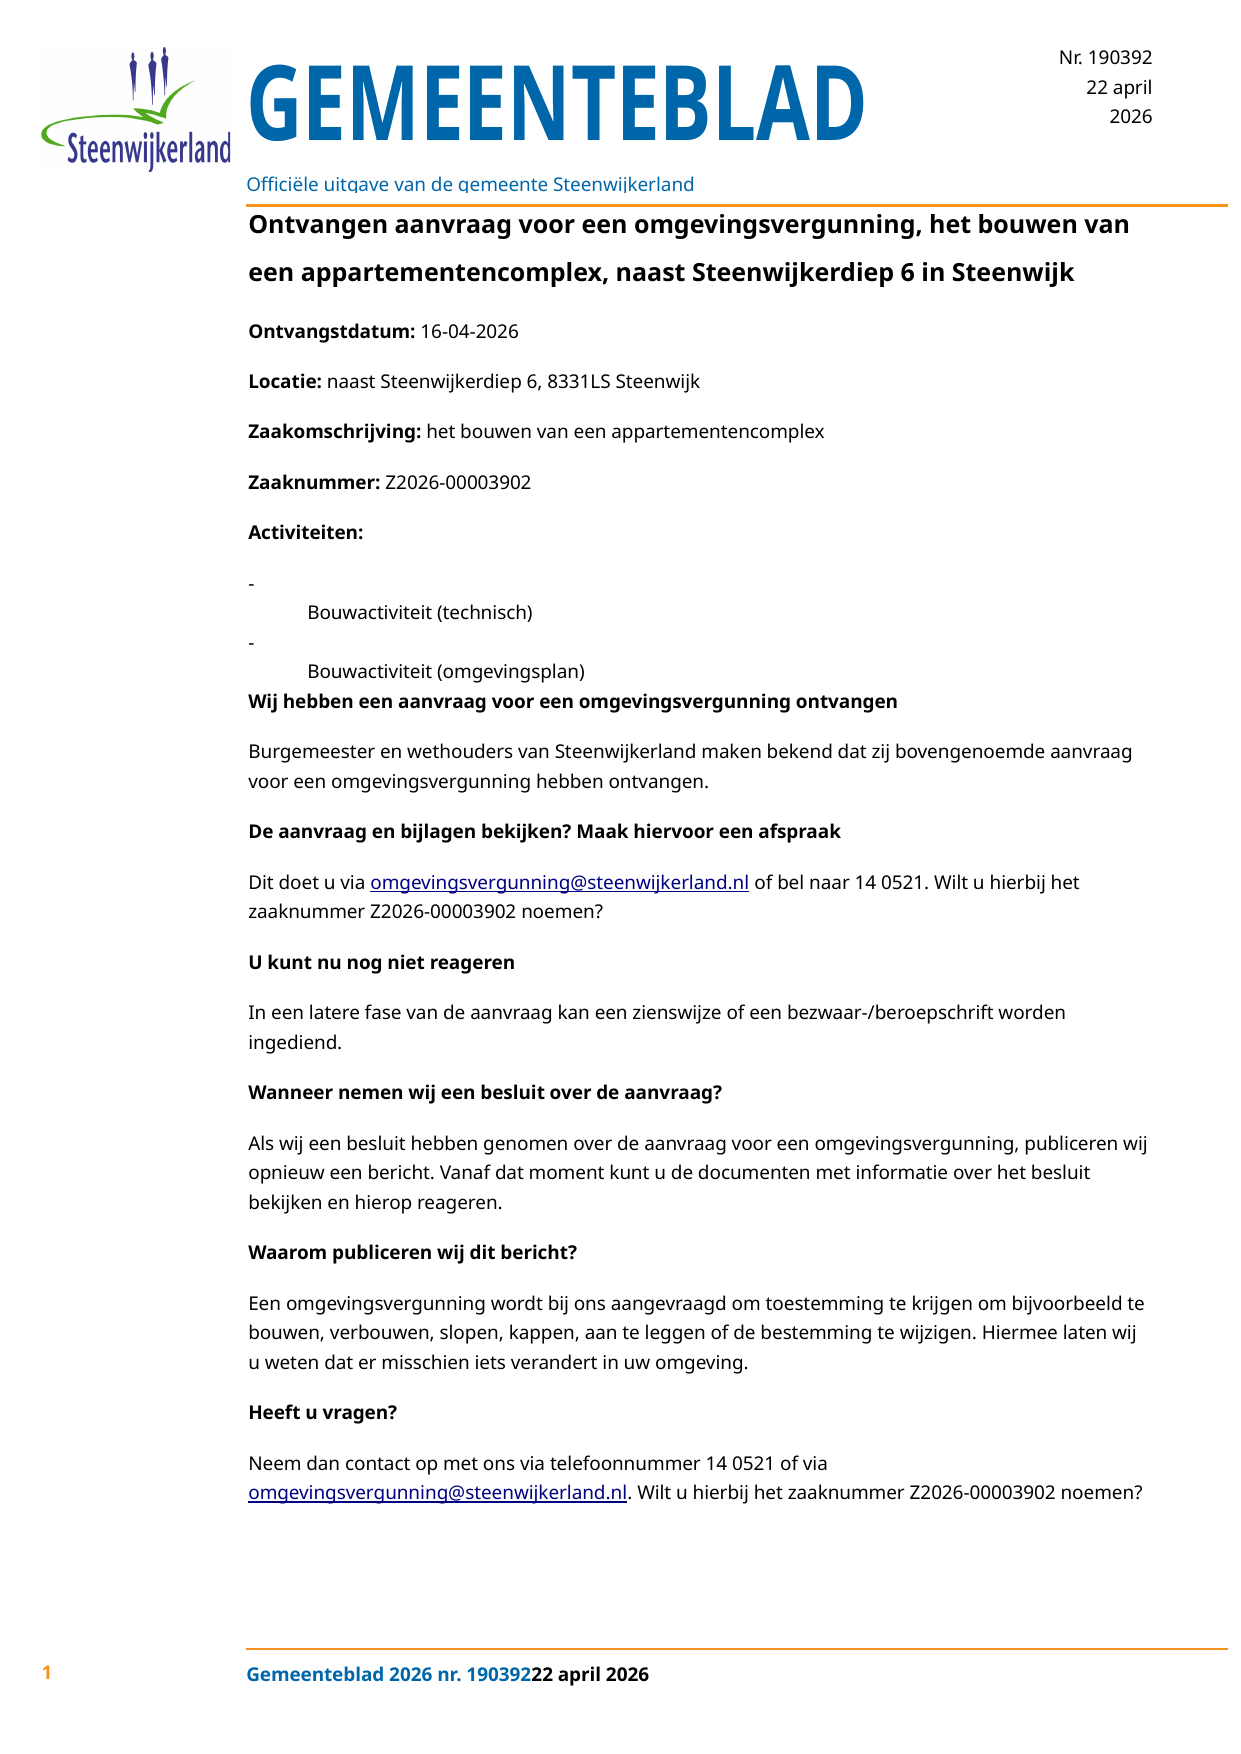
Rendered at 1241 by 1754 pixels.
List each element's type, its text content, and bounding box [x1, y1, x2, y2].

text Een omgevingsvergunning wordt bij ons aangevraagd om toestemming te krijgen om bijvoorbeeld te bouwen, verbouwen, slopen, kappen, aan te leggen of de bestemming te wijzigen. Hiermee laten wij u weten dat er misschien iets verandert in uw omgeving. [248, 1290, 1152, 1375]
text Dit doet u via omgevingsvergunning@steenwijkerland.nl of bel naar 14 0521. Wilt u hierbij het zaaknummer Z2026-00003902 noemen? [248, 869, 1152, 924]
text In een latere fase van de aanvraag kan een zienswijze of een bezwaar-/beroepschrift worden ingediend. [248, 999, 1152, 1055]
text Zaakomschrijving: het bouwen van een appartementencomplex [248, 419, 1152, 444]
text De aanvraag en bijlagen bekijken? Maak hiervoor een afspraak [248, 819, 1152, 844]
text Heeft u vragen? [248, 1399, 1152, 1425]
text Wij hebben een aanvraag voor een omgevingsvergunning ontvangen [248, 688, 1152, 714]
list Bouwactiviteit (omgevingsplan) [248, 659, 1152, 684]
text Neem dan contact op met ons via telefoonnummer 14 0521 of via omgevingsvergunning@steenwijkerland.nl. Wilt u hierbij het zaaknummer Z2026-00003902 noemen? [248, 1450, 1152, 1505]
text Ontvangstdatum: 16-04-2026 [248, 318, 1152, 344]
text Als wij een besluit hebben genomen over de aanvraag voor een omgevingsvergunning, publiceren wij opnieuw een bericht. Vanaf dat moment kunt u de documenten met informatie over het besluit bekijken en hierop reageren. [248, 1130, 1152, 1215]
picture [41, 47, 231, 172]
text Wanneer nemen wij een besluit over de aanvraag? [248, 1079, 1152, 1105]
text U kunt nu nog niet reageren [248, 949, 1152, 975]
list Bouwactiviteit (technisch) [248, 599, 1152, 625]
text Locatie: naast Steenwijkerdiep 6, 8331LS Steenwijk [248, 368, 1152, 394]
text Burgemeester en wethouders van Steenwijkerland maken bekend dat zij bovengenoemde aanvraag voor een omgevingsvergunning hebben ontvangen. [248, 739, 1152, 794]
text Waarom publiceren wij dit bericht? [248, 1239, 1152, 1265]
text Activiteiten: [248, 519, 1152, 545]
text Zaaknummer: Z2026-00003902 [248, 469, 1152, 495]
text Ontvangen aanvraag voor een omgevingsvergunning, het bouwen van een appartementencomplex, naast Steenwijkerdiep 6 in Steenwijk [248, 207, 1152, 288]
